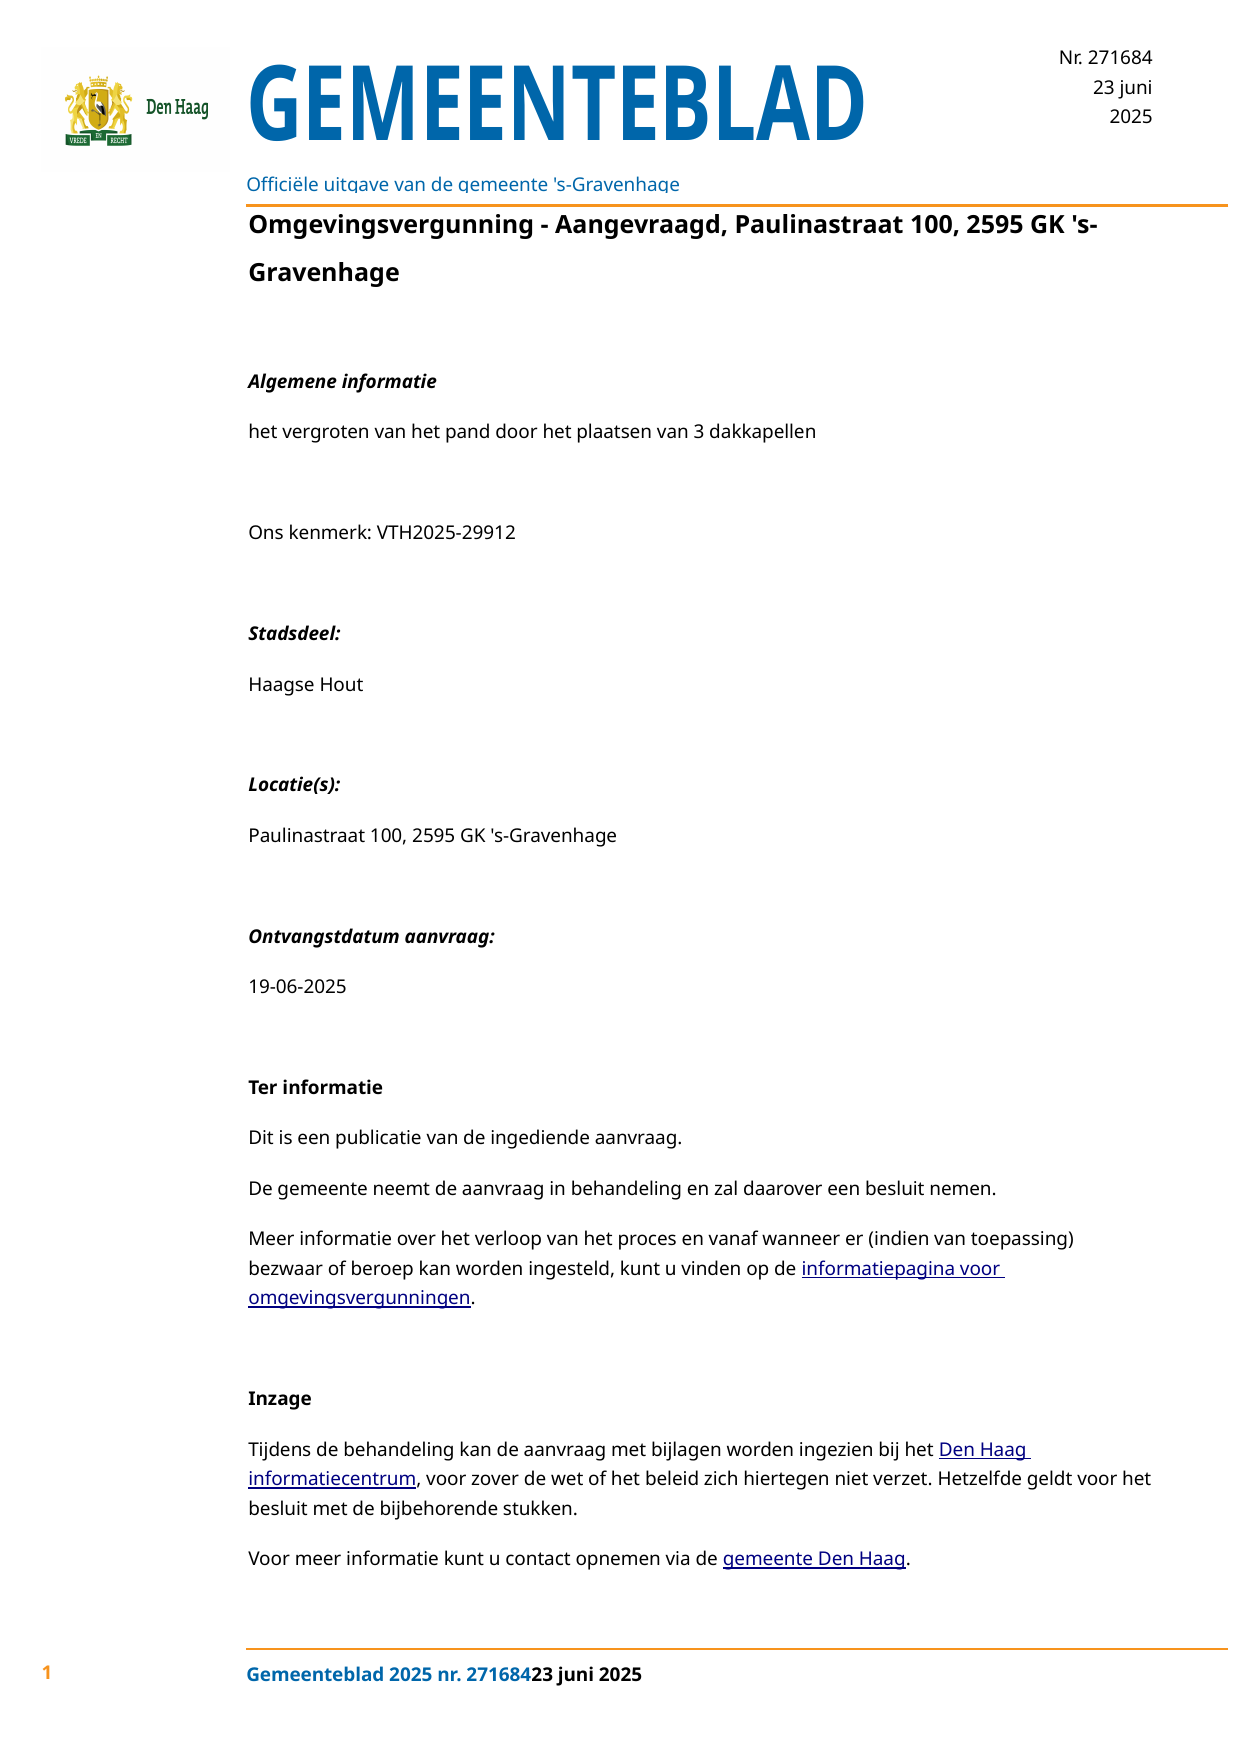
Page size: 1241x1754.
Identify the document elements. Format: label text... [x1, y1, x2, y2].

text Ter informatie [248, 1074, 1152, 1100]
text Locatie(s): [248, 772, 1152, 797]
text Ons kenmerk: VTH2025-29912 [248, 519, 1152, 545]
text Haagse Hout [248, 671, 1152, 697]
text Stadsdeel: [248, 620, 1152, 646]
text Voor meer informatie kunt u contact opnemen via de gemeente Den Haag. [248, 1545, 1152, 1571]
text het vergroten van het pand door het plaatsen van 3 dakkapellen [248, 419, 1152, 444]
text Meer informatie over het verloop van het proces en vanaf wanneer er (indien van toepassing) bezwaar of beroep kan worden ingesteld, kunt u vinden op de informatiepagina voor omgevingsvergunningen. [248, 1225, 1152, 1310]
text Ontvangstdatum aanvraag: [248, 923, 1152, 949]
text 19-06-2025 [248, 973, 1152, 999]
text Inzage [248, 1385, 1152, 1411]
text De gemeente neemt de aanvraag in behandeling en zal daarover een besluit nemen. [248, 1175, 1152, 1201]
text Omgevingsvergunning - Aangevraagd, Paulinastraat 100, 2595 GK 's-Gravenhage [248, 207, 1152, 288]
picture [41, 47, 231, 172]
text Paulinastraat 100, 2595 GK 's-Gravenhage [248, 822, 1152, 848]
text Algemene informatie [248, 368, 1152, 394]
text Tijdens de behandeling kan de aanvraag met bijlagen worden ingezien bij het Den Haag informatiecentrum, voor zover de wet of het beleid zich hiertegen niet verzet. Hetzelfde geldt voor het besluit met de bijbehorende stukken. [248, 1436, 1152, 1521]
text Dit is een publicatie van de ingediende aanvraag. [248, 1124, 1152, 1150]
